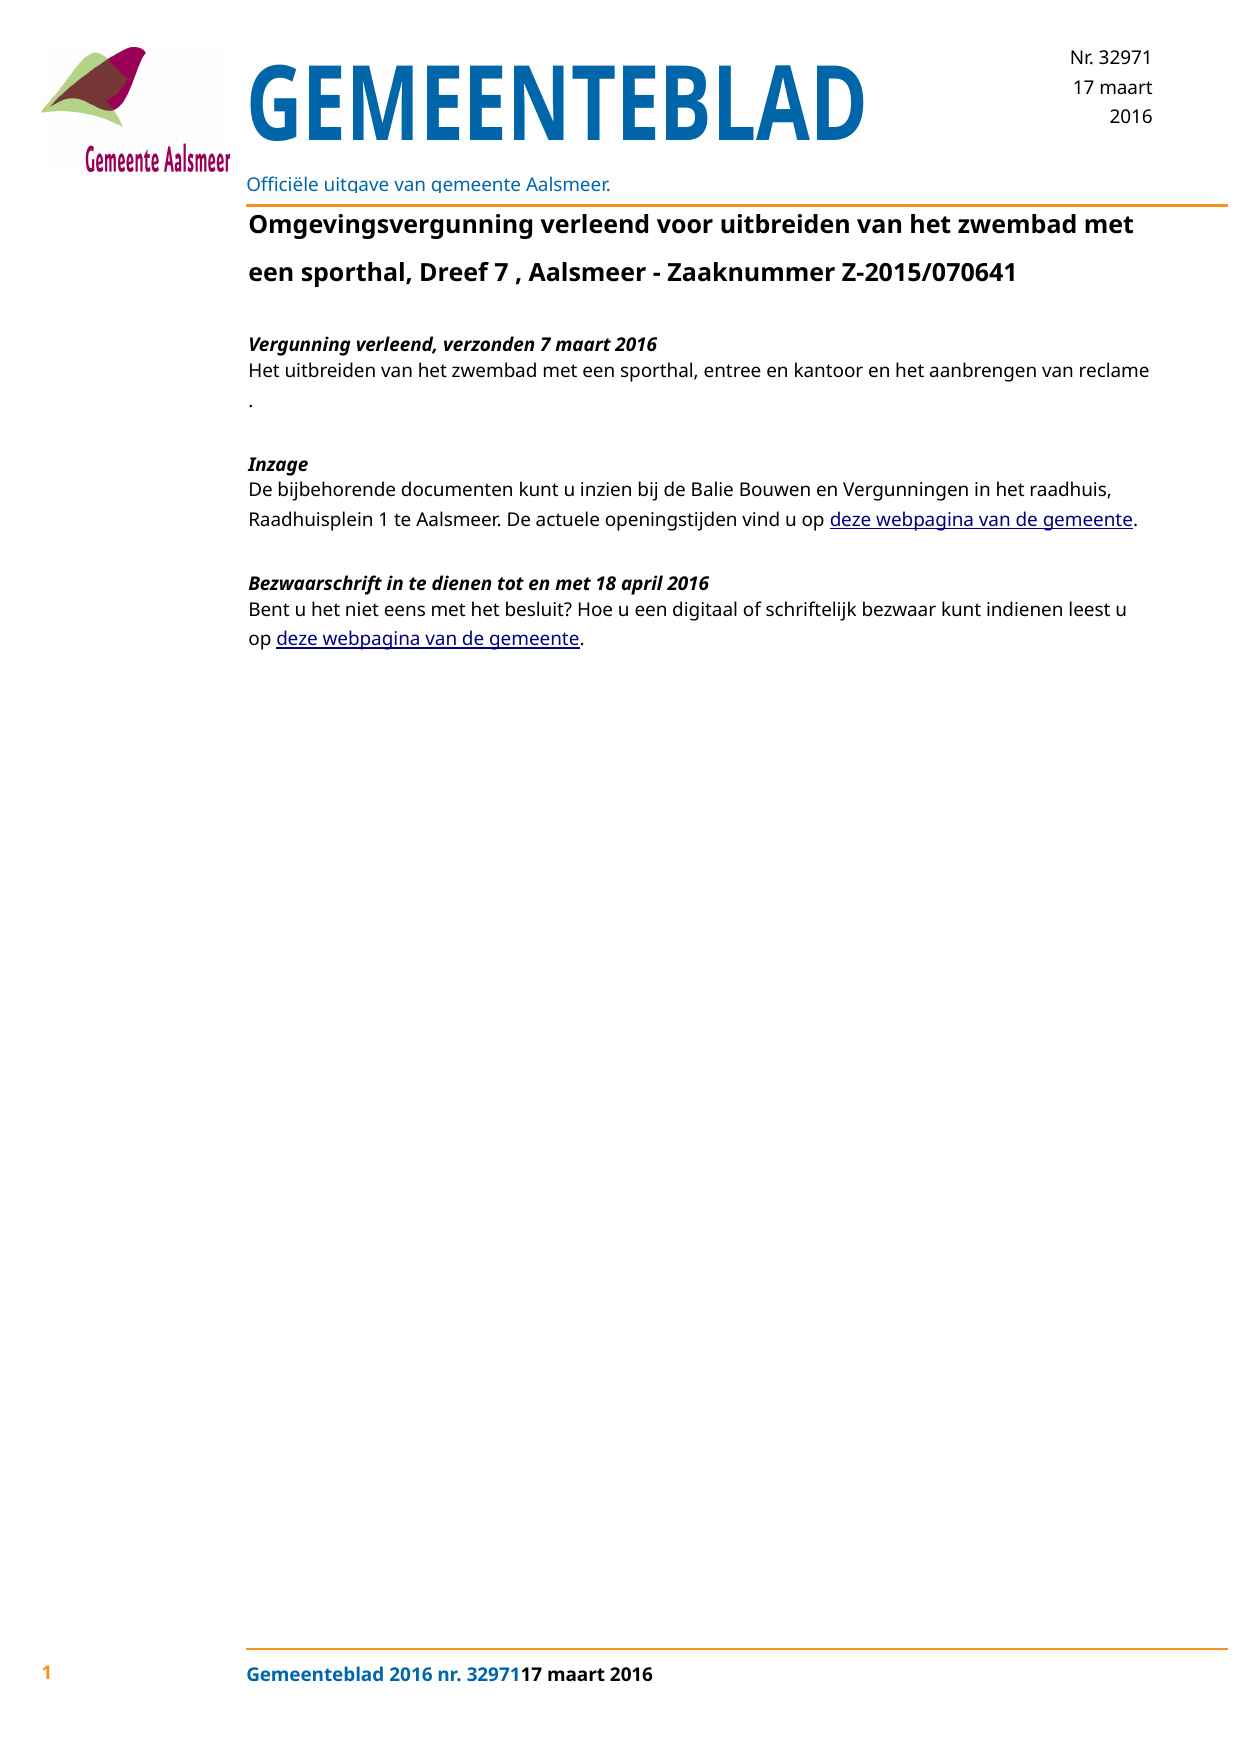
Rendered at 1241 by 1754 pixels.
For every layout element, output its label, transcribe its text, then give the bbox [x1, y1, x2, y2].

text Omgevingsvergunning verleend voor uitbreiden van het zwembad met een sporthal, Dreef 7 , Aalsmeer - Zaaknummer Z-2015/070641 [248, 207, 1152, 288]
text Vergunning verleend, verzonden 7 maart 2016 [248, 331, 1152, 357]
text Het uitbreiden van het zwembad met een sporthal, entree en kantoor en het aanbrengen van reclame . [248, 357, 1152, 412]
picture [41, 47, 231, 172]
text Bezwaarschrift in te dienen tot en met 18 april 2016 [248, 570, 1152, 596]
text Bent u het niet eens met het besluit? Hoe u een digitaal of schriftelijk bezwaar kunt indienen leest u op deze webpagina van de gemeente. [248, 596, 1152, 651]
text Inzage [248, 451, 1152, 476]
text De bijbehorende documenten kunt u inzien bij de Balie Bouwen en Vergunningen in het raadhuis, Raadhuisplein 1 te Aalsmeer. De actuele openingstijden vind u op deze webpagina van de gemeente. [248, 476, 1152, 532]
